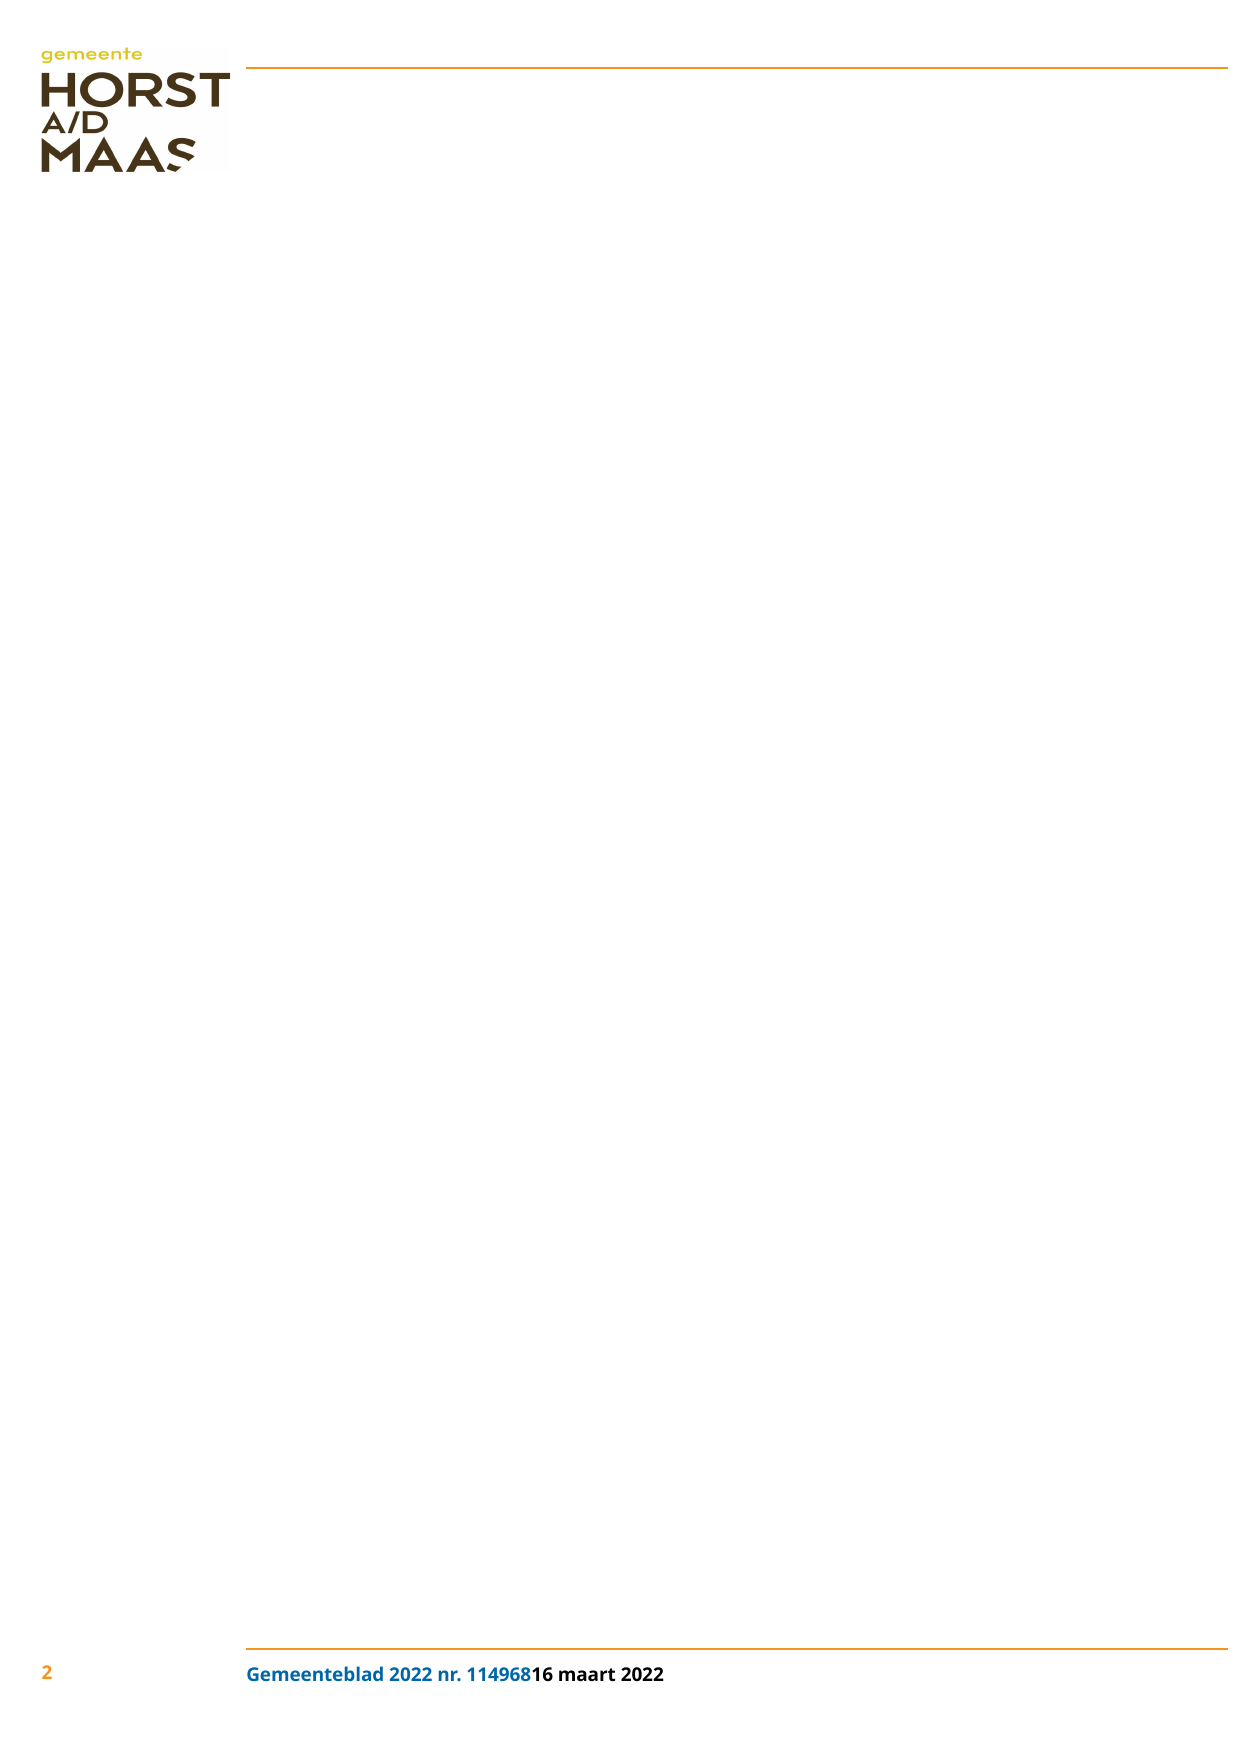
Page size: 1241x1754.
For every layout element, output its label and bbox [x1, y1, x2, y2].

picture [41, 47, 231, 172]
